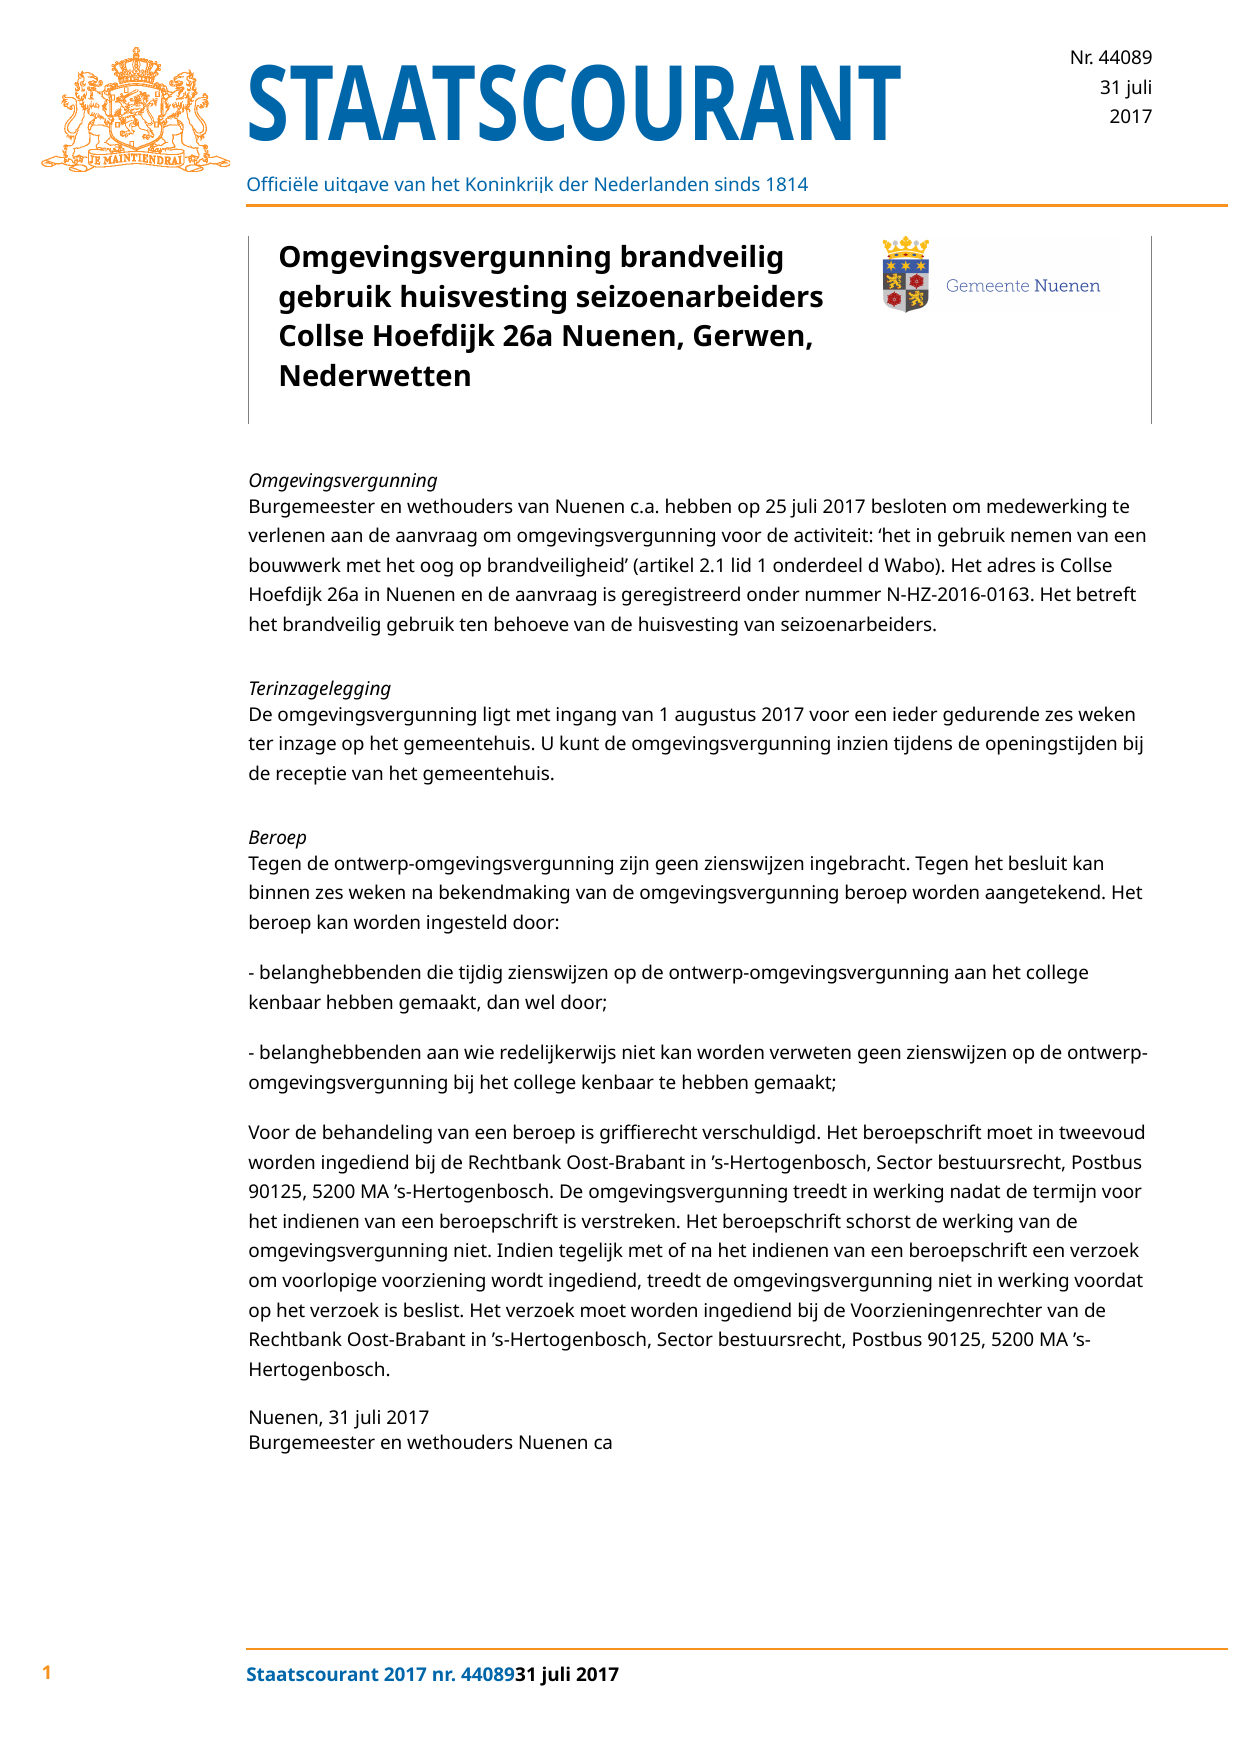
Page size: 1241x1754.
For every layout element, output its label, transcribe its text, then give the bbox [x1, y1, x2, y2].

table_header [850, 236, 882, 312]
table_header [850, 313, 1151, 424]
picture [882, 236, 1119, 313]
text Omgevingsvergunning [248, 467, 1152, 493]
text Voor de behandeling van een beroep is griffierecht verschuldigd. Het beroepschrift moet in tweevoud worden ingediend bij de Rechtbank Oost-Brabant in ’s-Hertogenbosch, Sector bestuursrecht, Postbus 90125, 5200 MA ’s-Hertogenbosch. De omgevingsvergunning treedt in werking nadat de termijn voor het indienen van een beroepschrift is verstreken. Het beroepschrift schorst de werking van de omgevingsvergunning niet. Indien tegelijk met of na het indienen van een beroepschrift een verzoek om voorlopige voorziening wordt ingediend, treedt de omgevingsvergunning niet in werking voordat op het verzoek is beslist. Het verzoek moet worden ingediend bij de Voorzieningenrechter van de Rechtbank Oost-Brabant in ’s-Hertogenbosch, Sector bestuursrecht, Postbus 90125, 5200 MA ’s-Hertogenbosch. [248, 1119, 1152, 1382]
table_header [1119, 236, 1151, 312]
text De omgevingsvergunning ligt met ingang van 1 augustus 2017 voor een ieder gedurende zes weken ter inzage op het gemeentehuis. U kunt de omgevingsvergunning inzien tijdens de openingstijden bij de receptie van het gemeentehuis. [248, 701, 1152, 786]
text Beroep [248, 824, 1152, 850]
text Terinzagelegging [248, 675, 1152, 701]
text Burgemeester en wethouders Nuenen ca [248, 1429, 1152, 1455]
text Tegen de ontwerp-omgevingsvergunning zijn geen zienswijzen ingebracht. Tegen het besluit kan binnen zes weken na bekendmaking van de omgevingsvergunning beroep worden aangetekend. Het beroep kan worden ingesteld door: [248, 850, 1152, 935]
picture [41, 47, 231, 172]
text - belanghebbenden aan wie redelijkerwijs niet kan worden verweten geen zienswijzen op de ontwerp-omgevingsvergunning bij het college kenbaar te hebben gemaakt; [248, 1039, 1152, 1095]
text Burgemeester en wethouders van Nuenen c.a. hebben op 25 juli 2017 besloten om medewerking te verlenen aan de aanvraag om omgevingsvergunning voor de activiteit: ‘het in gebruik nemen van een bouwwerk met het oog op brandveiligheid’ (artikel 2.1 lid 1 onderdeel d Wabo). Het adres is Collse Hoefdijk 26a in Nuenen en de aanvraag is geregistreerd onder nummer N-HZ-2016-0163. Het betreft het brandveilig gebruik ten behoeve van de huisvesting van seizoenarbeiders. [248, 493, 1152, 637]
table_header Omgevingsvergunning brandveilig gebruik huisvesting seizoenarbeiders Collse Hoefdijk 26a Nuenen, Gerwen, Nederwetten [249, 236, 850, 424]
text - belanghebbenden die tijdig zienswijzen op de ontwerp-omgevingsvergunning aan het college kenbaar hebben gemaakt, dan wel door; [248, 959, 1152, 1015]
text Nuenen, 31 juli 2017 [248, 1404, 1152, 1429]
